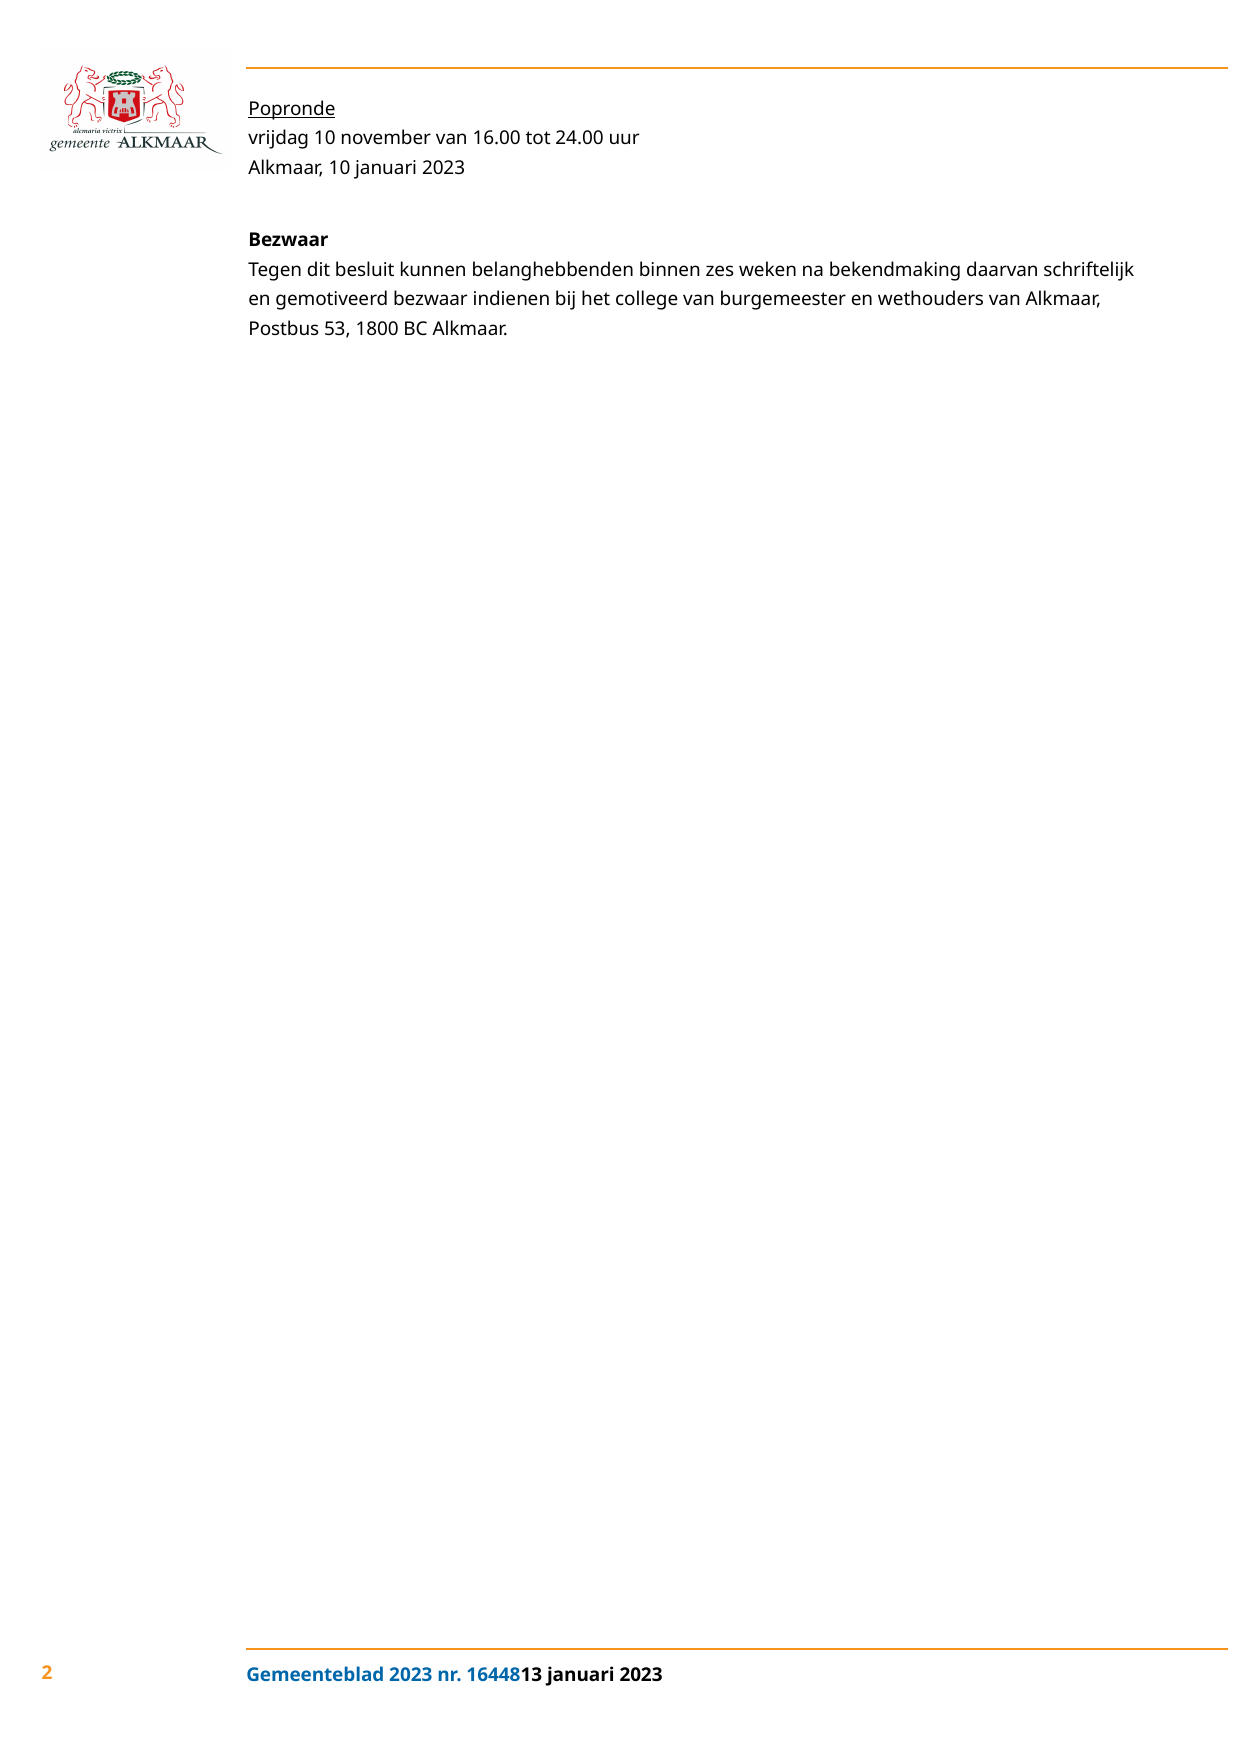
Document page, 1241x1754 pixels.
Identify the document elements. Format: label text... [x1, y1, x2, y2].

text Popronde [248, 95, 1152, 121]
text Bezwaar [248, 226, 1152, 252]
text Tegen dit besluit kunnen belanghebbenden binnen zes weken na bekendmaking daarvan schriftelijk en gemotiveerd bezwaar indienen bij het college van burgemeester en wethouders van Alkmaar, Postbus 53, 1800 BC Alkmaar. [248, 256, 1152, 341]
text vrijdag 10 november van 16.00 tot 24.00 uur [248, 124, 1152, 150]
picture [41, 47, 231, 172]
text Alkmaar, 10 januari 2023 [248, 154, 1152, 180]
